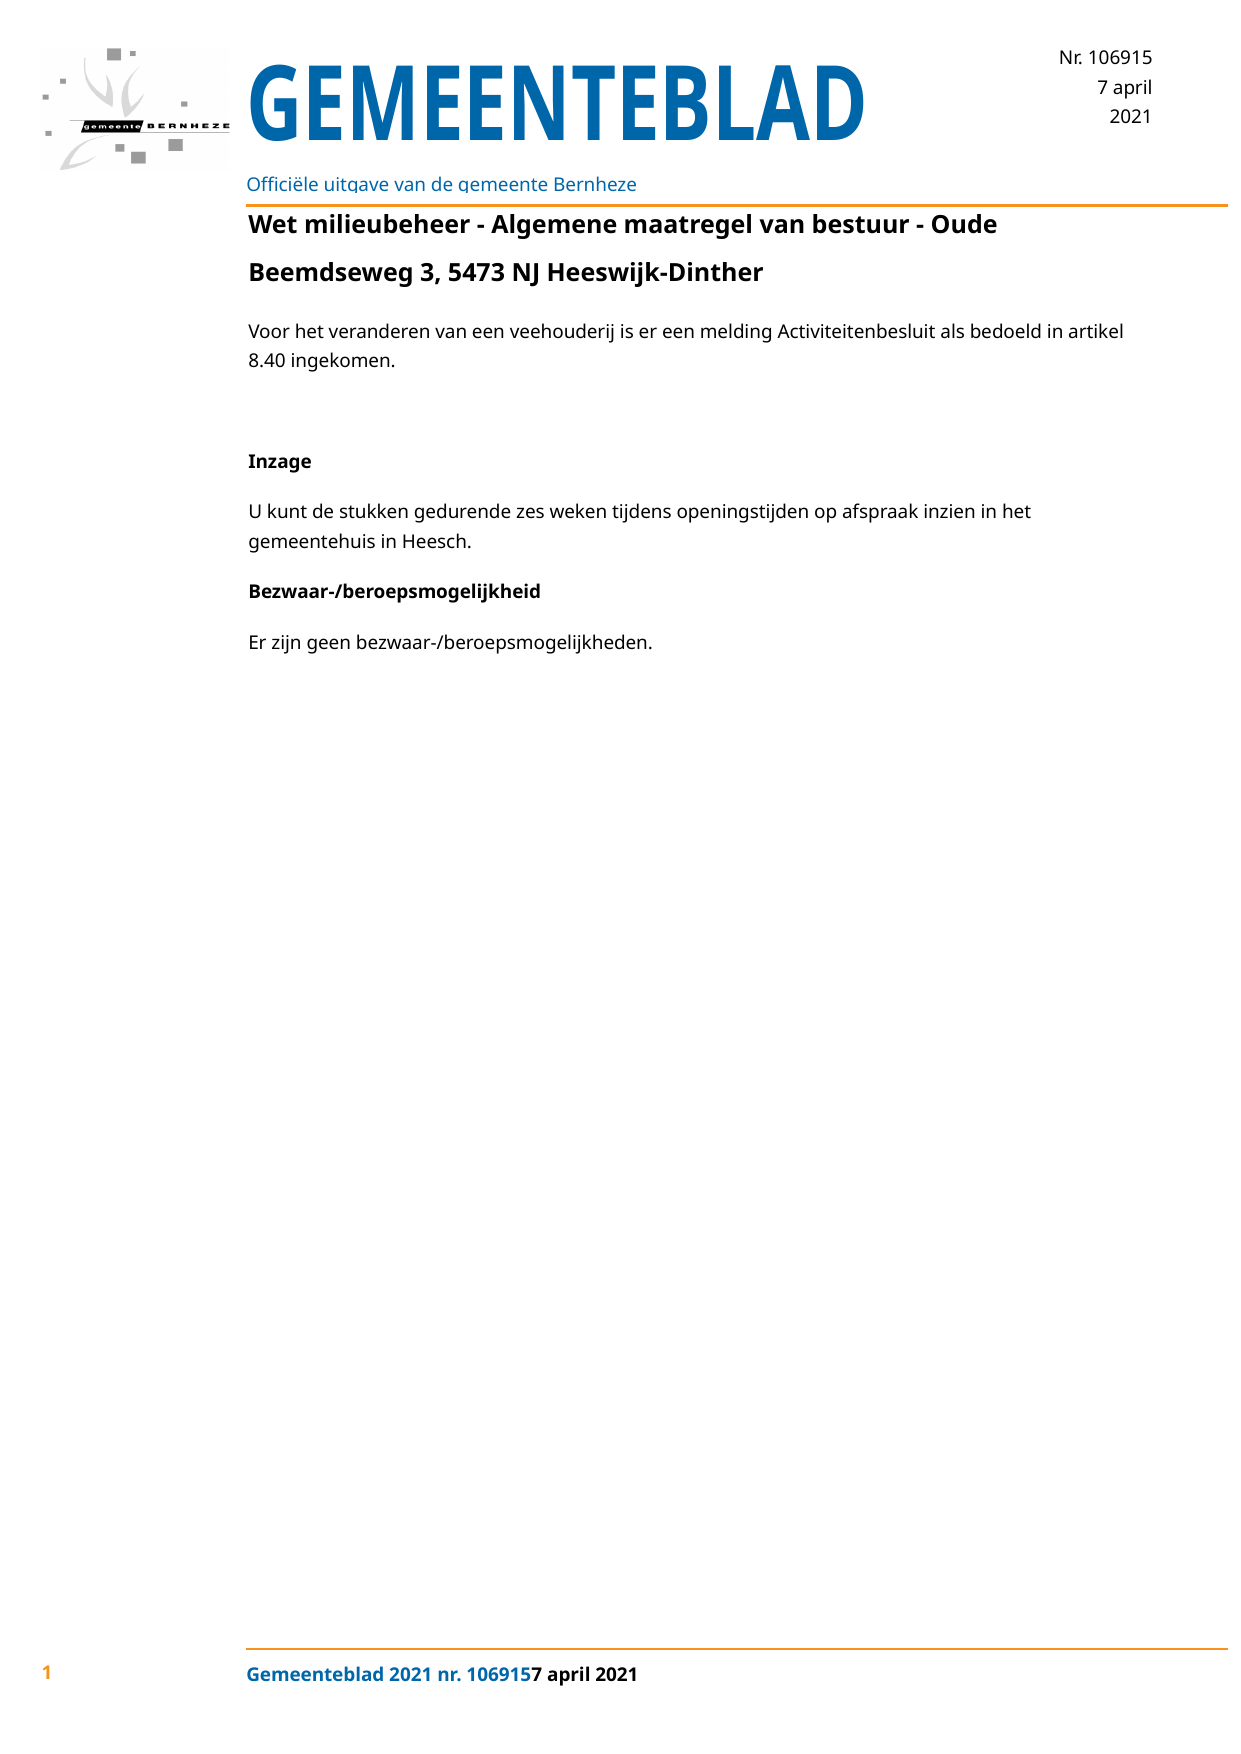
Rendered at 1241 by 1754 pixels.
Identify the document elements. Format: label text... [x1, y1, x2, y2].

text U kunt de stukken gedurende zes weken tijdens openingstijden op afspraak inzien in het gemeentehuis in Heesch. [248, 499, 1152, 554]
text Er zijn geen bezwaar-/beroepsmogelijkheden. [248, 629, 1152, 655]
text Inzage [248, 448, 1152, 474]
text Bezwaar-/beroepsmogelijkheid [248, 579, 1152, 604]
text Voor het veranderen van een veehouderij is er een melding Activiteitenbesluit als bedoeld in artikel 8.40 ingekomen. [248, 318, 1152, 373]
picture [41, 47, 231, 172]
text Wet milieubeheer - Algemene maatregel van bestuur - Oude Beemdseweg 3, 5473 NJ Heeswijk-Dinther [248, 207, 1152, 288]
